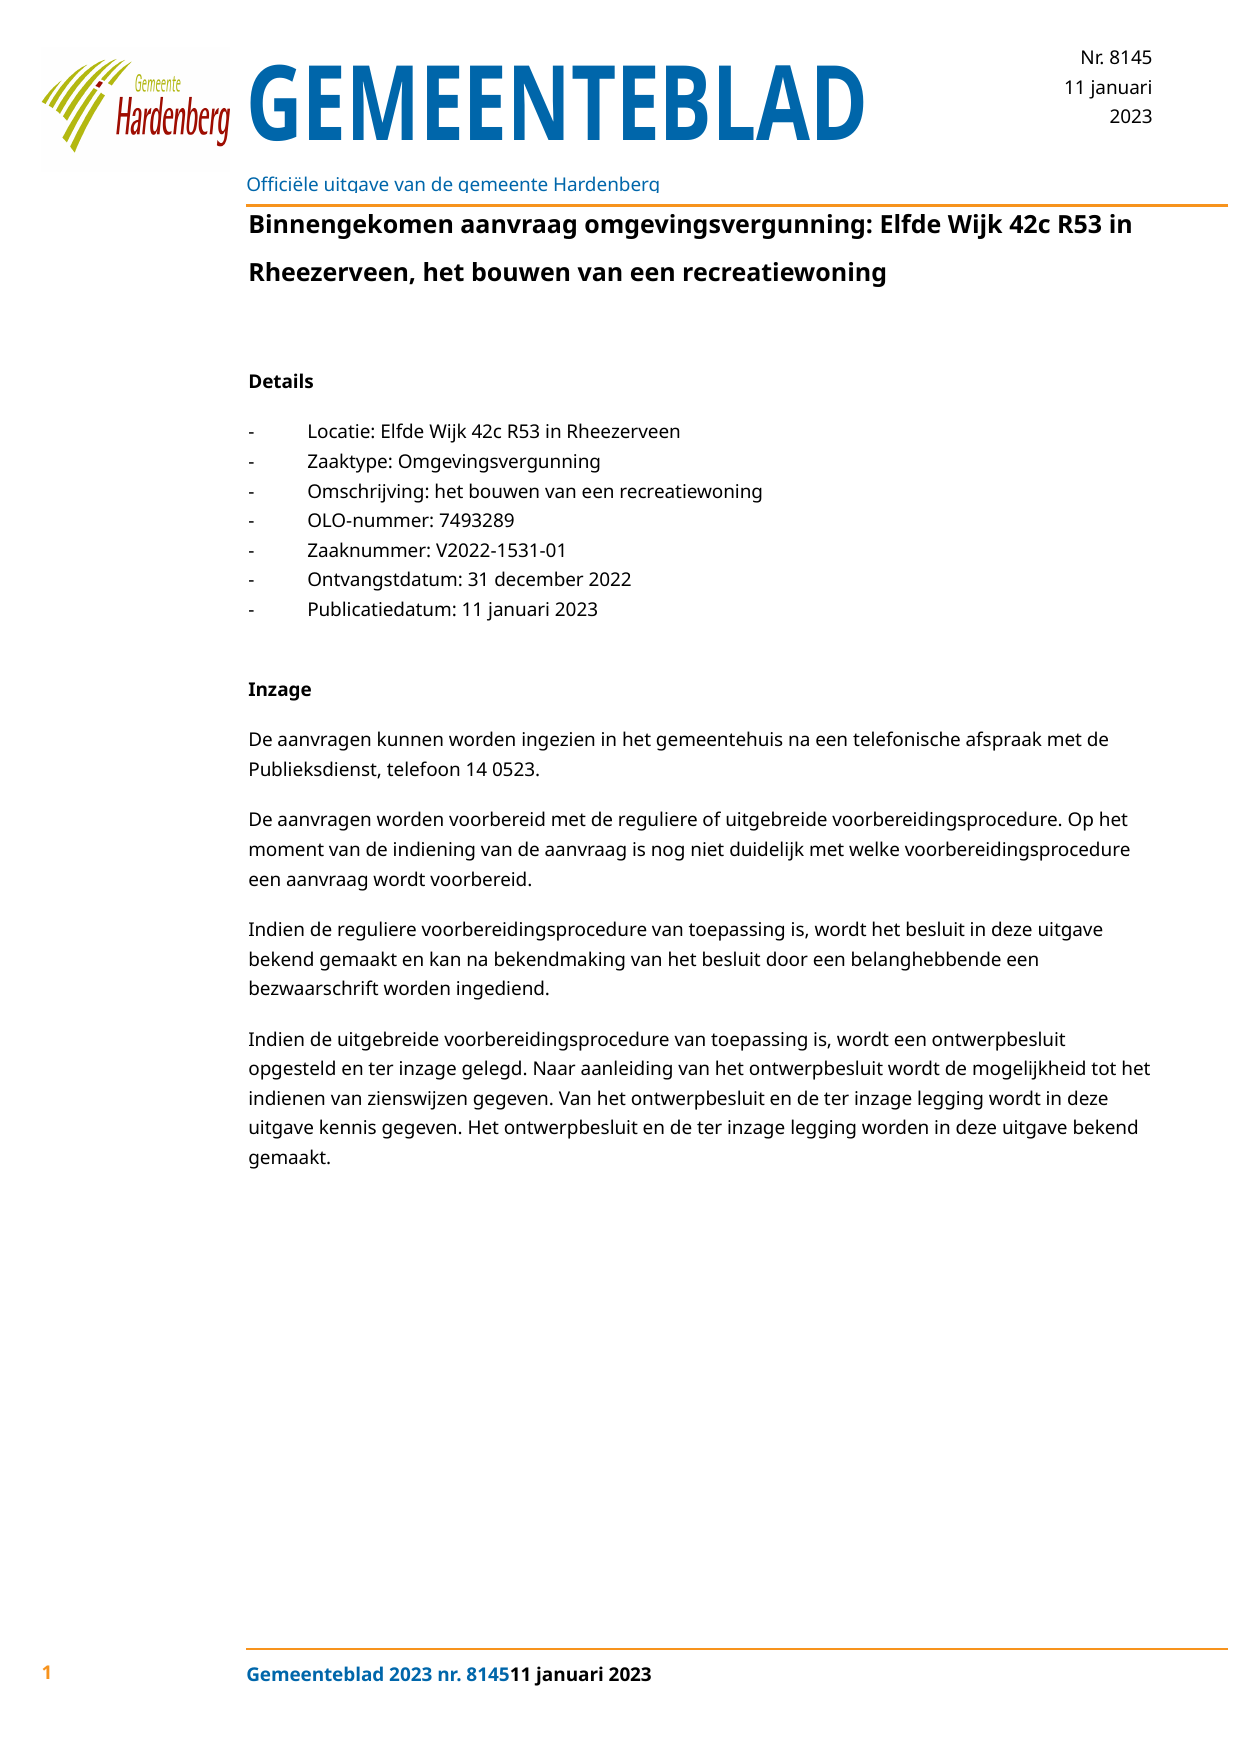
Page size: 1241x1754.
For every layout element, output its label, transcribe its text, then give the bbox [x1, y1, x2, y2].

text De aanvragen kunnen worden ingezien in het gemeentehuis na een telefonische afspraak met de Publieksdienst, telefoon 14 0523. [248, 727, 1152, 782]
list Ontvangstdatum: 31 december 2022 [248, 567, 1152, 592]
list Locatie: Elfde Wijk 42c R53 in Rheezerveen [248, 419, 1152, 444]
text Binnengekomen aanvraag omgevingsvergunning: Elfde Wijk 42c R53 in Rheezerveen, het bouwen van een recreatiewoning [248, 207, 1152, 288]
text Indien de reguliere voorbereidingsprocedure van toepassing is, wordt het besluit in deze uitgave bekend gemaakt en kan na bekendmaking van het besluit door een belanghebbende een bezwaarschrift worden ingediend. [248, 916, 1152, 1001]
text De aanvragen worden voorbereid met de reguliere of uitgebreide voorbereidingsprocedure. Op het moment van de indiening van de aanvraag is nog niet duidelijk met welke voorbereidingsprocedure een aanvraag wordt voorbereid. [248, 807, 1152, 892]
list Publicatiedatum: 11 januari 2023 [248, 596, 1152, 622]
list Omschrijving: het bouwen van een recreatiewoning [248, 478, 1152, 504]
list Zaaktype: Omgevingsvergunning [248, 448, 1152, 474]
picture [41, 47, 231, 172]
list OLO-nummer: 7493289 [248, 507, 1152, 533]
list Zaaknummer: V2022-1531-01 [248, 537, 1152, 563]
text Inzage [248, 676, 1152, 702]
text Details [248, 368, 1152, 394]
text Indien de uitgebreide voorbereidingsprocedure van toepassing is, wordt een ontwerpbesluit opgesteld en ter inzage gelegd. Naar aanleiding van het ontwerpbesluit wordt de mogelijkheid tot het indienen van zienswijzen gegeven. Van het ontwerpbesluit en de ter inzage legging wordt in deze uitgave kennis gegeven. Het ontwerpbesluit en de ter inzage legging worden in deze uitgave bekend gemaakt. [248, 1026, 1152, 1170]
